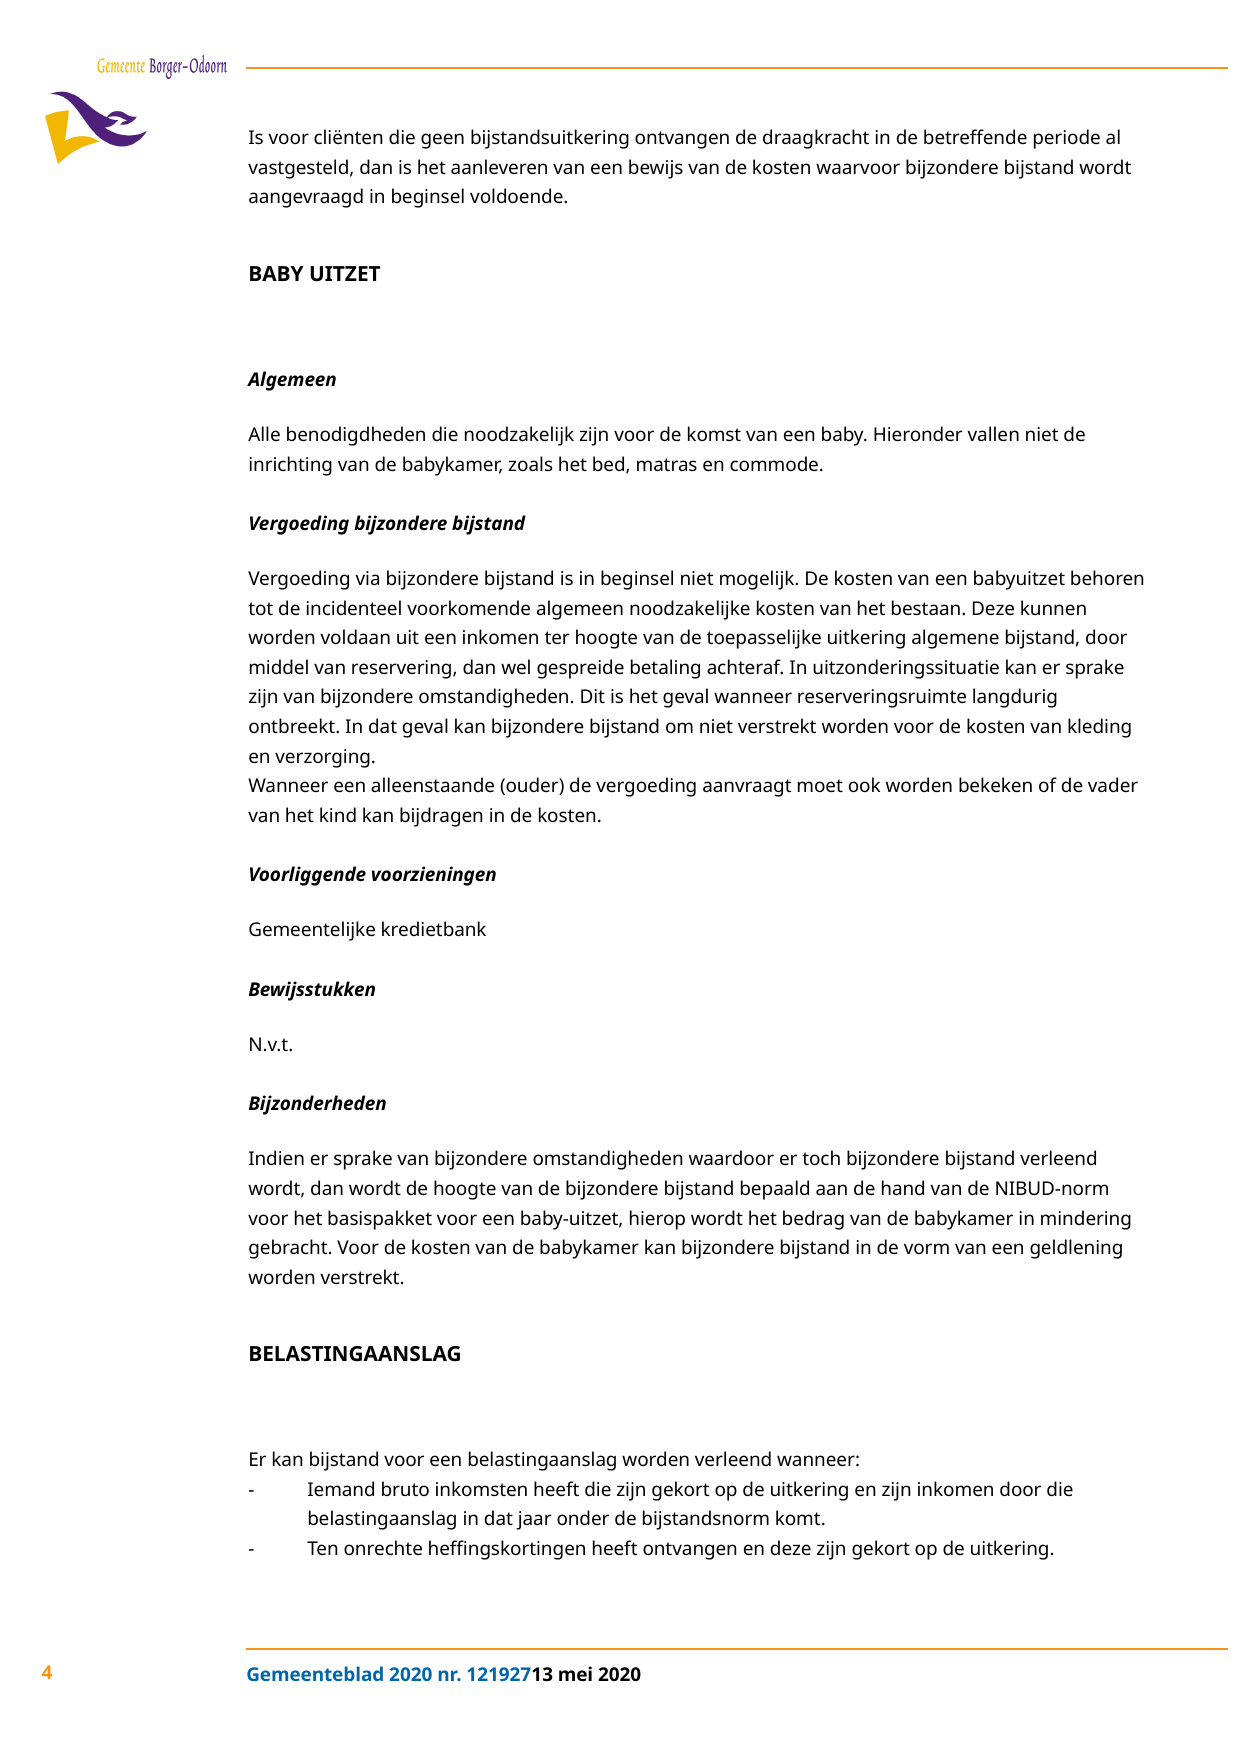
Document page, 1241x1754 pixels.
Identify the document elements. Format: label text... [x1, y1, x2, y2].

text Vergoeding bijzondere bijstand [248, 510, 1152, 536]
text Indien er sprake van bijzondere omstandigheden waardoor er toch bijzondere bijstand verleend wordt, dan wordt de hoogte van de bijzondere bijstand bepaald aan de hand van de NIBUD-norm voor het basispakket voor een baby-uitzet, hierop wordt het bedrag van de babykamer in mindering gebracht. Voor de kosten van de babykamer kan bijzondere bijstand in de vorm van een geldlening worden verstrekt. [248, 1146, 1152, 1289]
text Alle benodigdheden die noodzakelijk zijn voor de komst van een baby. Hieronder vallen niet de inrichting van de babykamer, zoals het bed, matras en commode. [248, 421, 1152, 477]
picture [41, 47, 231, 172]
text N.v.t. [248, 1031, 1152, 1057]
list Ten onrechte heffingskortingen heeft ontvangen en deze zijn gekort op de uitkering. [248, 1535, 1152, 1561]
text Voorliggende voorzieningen [248, 861, 1152, 887]
text Wanneer een alleenstaande (ouder) de vergoeding aanvraagt moet ook worden bekeken of de vader van het kind kan bijdragen in de kosten. [248, 772, 1152, 828]
text Vergoeding via bijzondere bijstand is in beginsel niet mogelijk. De kosten van een babyuitzet behoren tot de incidenteel voorkomende algemeen noodzakelijke kosten van het bestaan. Deze kunnen worden voldaan uit een inkomen ter hoogte van de toepasselijke uitkering algemene bijstand, door middel van reservering, dan wel gespreide betaling achteraf. In uitzonderingssituatie kan er sprake zijn van bijzondere omstandigheden. Dit is het geval wanneer reserveringsruimte langdurig ontbreekt. In dat geval kan bijzondere bijstand om niet verstrekt worden voor de kosten van kleding en verzorging. [248, 565, 1152, 769]
text Bijzonderheden [248, 1090, 1152, 1116]
list Iemand bruto inkomsten heeft die zijn gekort op de uitkering en zijn inkomen door die belastingaanslag in dat jaar onder de bijstandsnorm komt. [248, 1476, 1152, 1531]
text Algemeen [248, 366, 1152, 392]
text BABY UITZET [248, 259, 1152, 287]
text BELASTINGAANSLAG [248, 1339, 1152, 1367]
text Bewijsstukken [248, 976, 1152, 1001]
text Er kan bijstand voor een belastingaanslag worden verleend wanneer: [248, 1446, 1152, 1472]
text Gemeentelijke kredietbank [248, 917, 1152, 942]
text Is voor cliënten die geen bijstandsuitkering ontvangen de draagkracht in de betreffende periode al vastgesteld, dan is het aanleveren van een bewijs van de kosten waarvoor bijzondere bijstand wordt aangevraagd in beginsel voldoende. [248, 124, 1152, 209]
